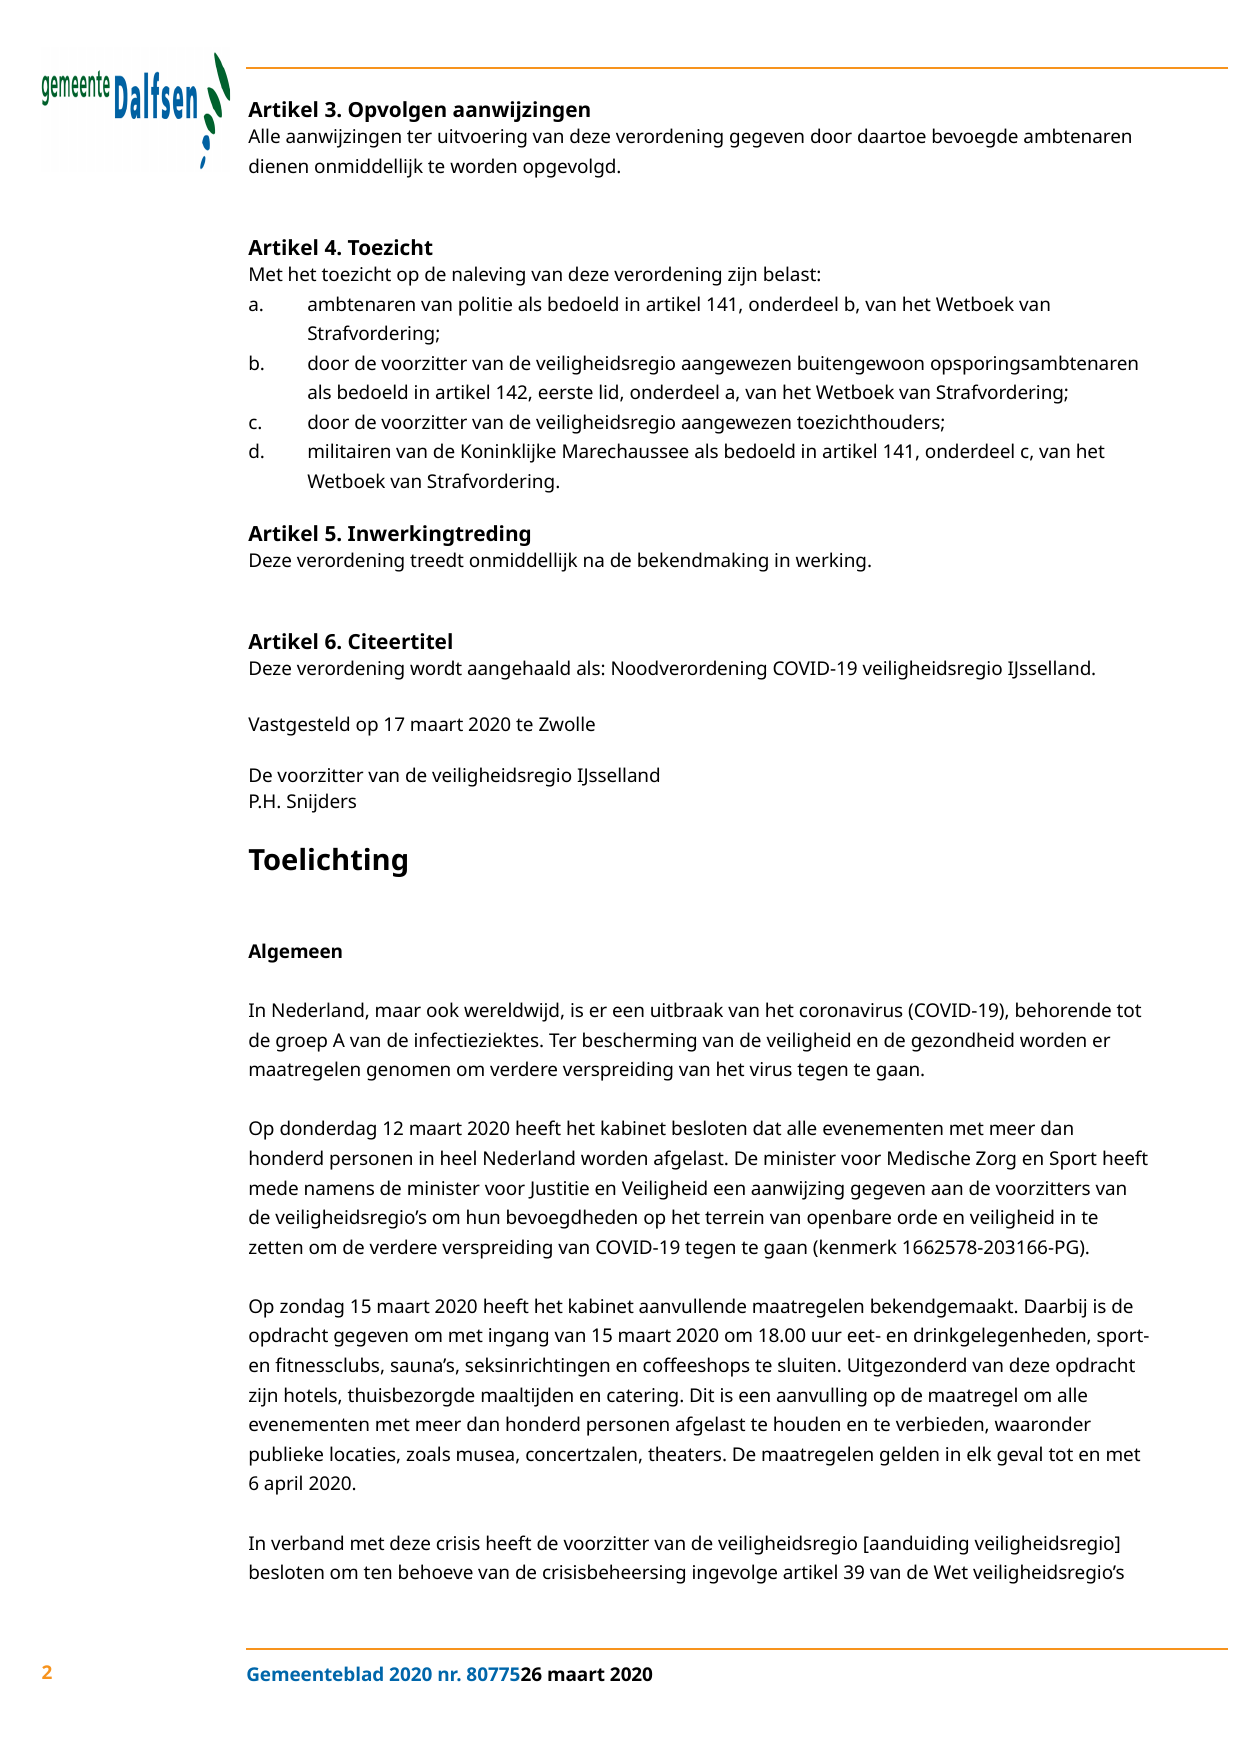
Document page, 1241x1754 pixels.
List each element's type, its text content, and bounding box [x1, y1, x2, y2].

text Met het toezicht op de naleving van deze verordening zijn belast: [248, 261, 1152, 287]
list door de voorzitter van de veiligheidsregio aangewezen toezichthouders; [248, 409, 1152, 435]
text Toelichting [248, 839, 1152, 879]
text Vastgesteld op 17 maart 2020 te Zwolle [248, 711, 1152, 737]
text P.H. Snijders [248, 788, 1152, 814]
text Op donderdag 12 maart 2020 heeft het kabinet besloten dat alle evenementen met meer dan honderd personen in heel Nederland worden afgelast. De minister voor Medische Zorg en Sport heeft mede namens de minister voor Justitie en Veiligheid een aanwijzing gegeven aan de voorzitters van de veiligheidsregio’s om hun bevoegdheden op het terrein van openbare orde en veiligheid in te zetten om de verdere verspreiding van COVID-19 tegen te gaan (kenmerk 1662578-203166-PG). [248, 1116, 1152, 1259]
list militairen van de Koninklijke Marechaussee als bedoeld in artikel 141, onderdeel c, van het Wetboek van Strafvordering. [248, 439, 1152, 494]
text Op zondag 15 maart 2020 heeft het kabinet aanvullende maatregelen bekendgemaakt. Daarbij is de opdracht gegeven om met ingang van 15 maart 2020 om 18.00 uur eet- en drinkgelegenheden, sport- en fitnessclubs, sauna’s, seksinrichtingen en coffeeshops te sluiten. Uitgezonderd van deze opdracht zijn hotels, thuisbezorgde maaltijden en catering. Dit is een aanvulling op de maatregel om alle evenementen met meer dan honderd personen afgelast te houden en te verbieden, waaronder publieke locaties, zoals musea, concertzalen, theaters. De maatregelen gelden in elk geval tot en met 6 april 2020. [248, 1293, 1152, 1496]
picture [41, 47, 231, 172]
text Algemeen [248, 938, 1152, 964]
text Deze verordening wordt aangehaald als: Noodverordening COVID-19 veiligheidsregio IJsselland. [248, 656, 1152, 681]
text Alle aanwijzingen ter uitvoering van deze verordening gegeven door daartoe bevoegde ambtenaren dienen onmiddellijk te worden opgevolgd. [248, 123, 1152, 178]
text In Nederland, maar ook wereldwijd, is er een uitbraak van het coronavirus (COVID-19), behorende tot de groep A van de infectieziektes. Ter bescherming van de veiligheid en de gezondheid worden er maatregelen genomen om verdere verspreiding van het virus tegen te gaan. [248, 997, 1152, 1082]
list door de voorzitter van de veiligheidsregio aangewezen buitengewoon opsporingsambtenaren als bedoeld in artikel 142, eerste lid, onderdeel a, van het Wetboek van Strafvordering; [248, 350, 1152, 405]
text Deze verordening treedt onmiddellijk na de bekendmaking in werking. [248, 547, 1152, 573]
text De voorzitter van de veiligheidsregio IJsselland [248, 762, 1152, 788]
text Artikel 3. Opvolgen aanwijzingen [248, 95, 1152, 123]
text Artikel 4. Toezicht [248, 233, 1152, 261]
list ambtenaren van politie als bedoeld in artikel 141, onderdeel b, van het Wetboek van Strafvordering; [248, 291, 1152, 346]
text Artikel 6. Citeertitel [248, 627, 1152, 656]
text Artikel 5. Inwerkingtreding [248, 519, 1152, 547]
text In verband met deze crisis heeft de voorzitter van de veiligheidsregio [aanduiding veiligheidsregio] besloten om ten behoeve van de crisisbeheersing ingevolge artikel 39 van de Wet veiligheidsregio’s [248, 1530, 1152, 1585]
